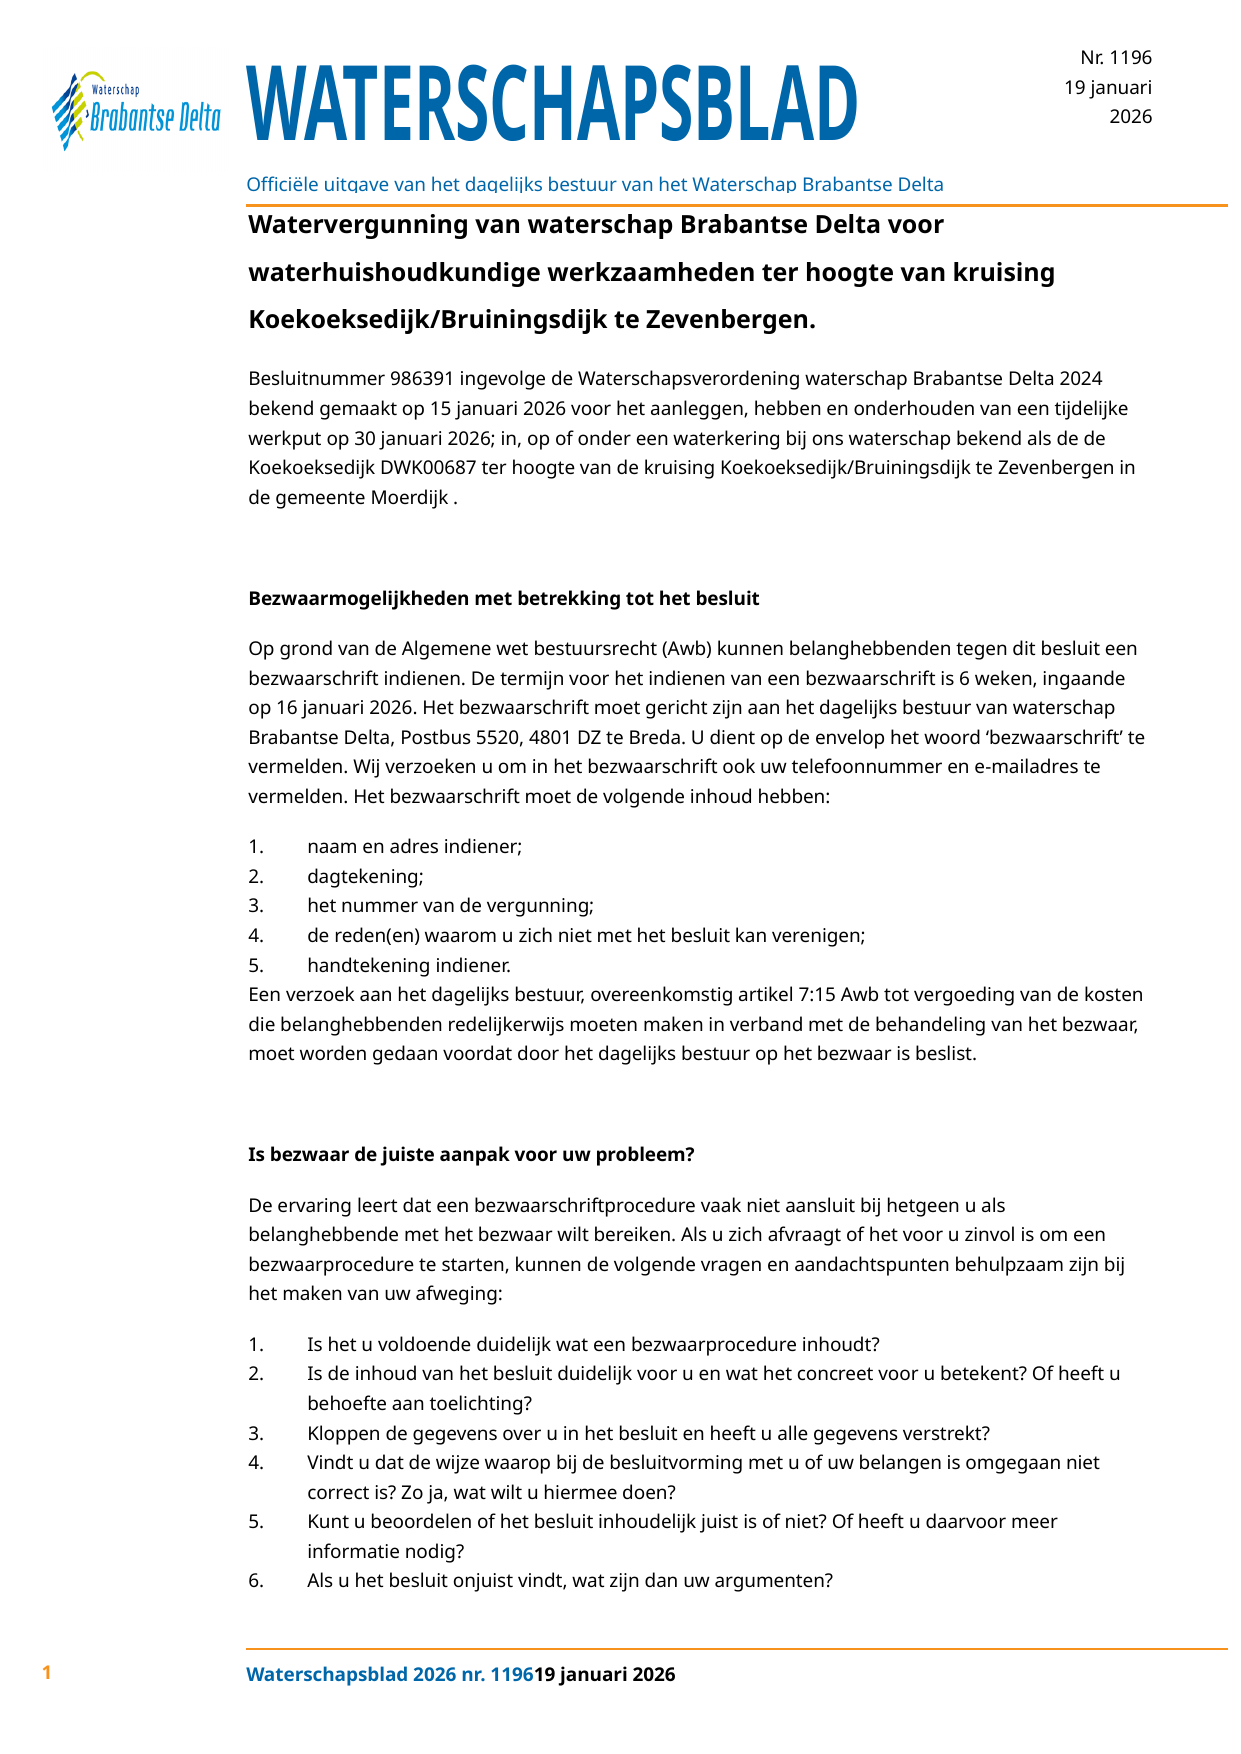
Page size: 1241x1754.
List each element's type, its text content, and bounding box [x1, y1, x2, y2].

list Als u het besluit onjuist vindt, wat zijn dan uw argumenten? [248, 1568, 1152, 1593]
text Is bezwaar de juiste aanpak voor uw probleem? [248, 1141, 1152, 1167]
list Kunt u beoordelen of het besluit inhoudelijk juist is of niet? Of heeft u daarvoor meer informatie nodig? [248, 1508, 1152, 1564]
text Bezwaarmogelijkheden met betrekking tot het besluit [248, 585, 1152, 610]
list Vindt u dat de wijze waarop bij de besluitvorming met u of uw belangen is omgegaan niet correct is? Zo ja, wat wilt u hiermee doen? [248, 1449, 1152, 1504]
text Besluitnummer 986391 ingevolge de Waterschapsverordening waterschap Brabantse Delta 2024 bekend gemaakt op 15 januari 2026 voor het aanleggen, hebben en onderhouden van een tijdelijke werkput op 30 januari 2026; in, op of onder een waterkering bij ons waterschap bekend als de de Koekoeksedijk DWK00687 ter hoogte van de kruising Koekoeksedijk/Bruiningsdijk te Zevenbergen in de gemeente Moerdijk . [248, 366, 1152, 509]
picture [41, 47, 231, 172]
list handtekening indiener. [248, 952, 1152, 977]
list dagtekening; [248, 863, 1152, 889]
list Kloppen de gegevens over u in het besluit en heeft u alle gegevens verstrekt? [248, 1420, 1152, 1445]
list het nummer van de vergunning; [248, 893, 1152, 918]
text De ervaring leert dat een bezwaarschriftprocedure vaak niet aansluit bij hetgeen u als belanghebbende met het bezwaar wilt bereiken. Als u zich afvraagt of het voor u zinvol is om een bezwaarprocedure te starten, kunnen de volgende vragen en aandachtspunten behulpzaam zijn bij het maken van uw afweging: [248, 1192, 1152, 1306]
list Is de inhoud van het besluit duidelijk voor u en wat het concreet voor u betekent? Of heeft u behoefte aan toelichting? [248, 1361, 1152, 1416]
text Een verzoek aan het dagelijks bestuur, overeenkomstig artikel 7:15 Awb tot vergoeding van de kosten die belanghebbenden redelijkerwijs moeten maken in verband met de behandeling van het bezwaar, moet worden gedaan voordat door het dagelijks bestuur op het bezwaar is beslist. [248, 981, 1152, 1066]
list de reden(en) waarom u zich niet met het besluit kan verenigen; [248, 922, 1152, 948]
text Op grond van de Algemene wet bestuursrecht (Awb) kunnen belanghebbenden tegen dit besluit een bezwaarschrift indienen. De termijn voor het indienen van een bezwaarschrift is 6 weken, ingaande op 16 januari 2026. Het bezwaarschrift moet gericht zijn aan het dagelijks bestuur van waterschap Brabantse Delta, Postbus 5520, 4801 DZ te Breda. U dient op de envelop het woord ‘bezwaarschrift’ te vermelden. Wij verzoeken u om in het bezwaarschrift ook uw telefoonnummer en e‑mailadres te vermelden. Het bezwaarschrift moet de volgende inhoud hebben: [248, 635, 1152, 809]
text Watervergunning van waterschap Brabantse Delta voor waterhuishoudkundige werkzaamheden ter hoogte van kruising Koekoeksedijk/Bruiningsdijk te Zevenbergen. [248, 207, 1152, 336]
list Is het u voldoende duidelijk wat een bezwaarprocedure inhoudt? [248, 1331, 1152, 1357]
list naam en adres indiener; [248, 833, 1152, 859]
